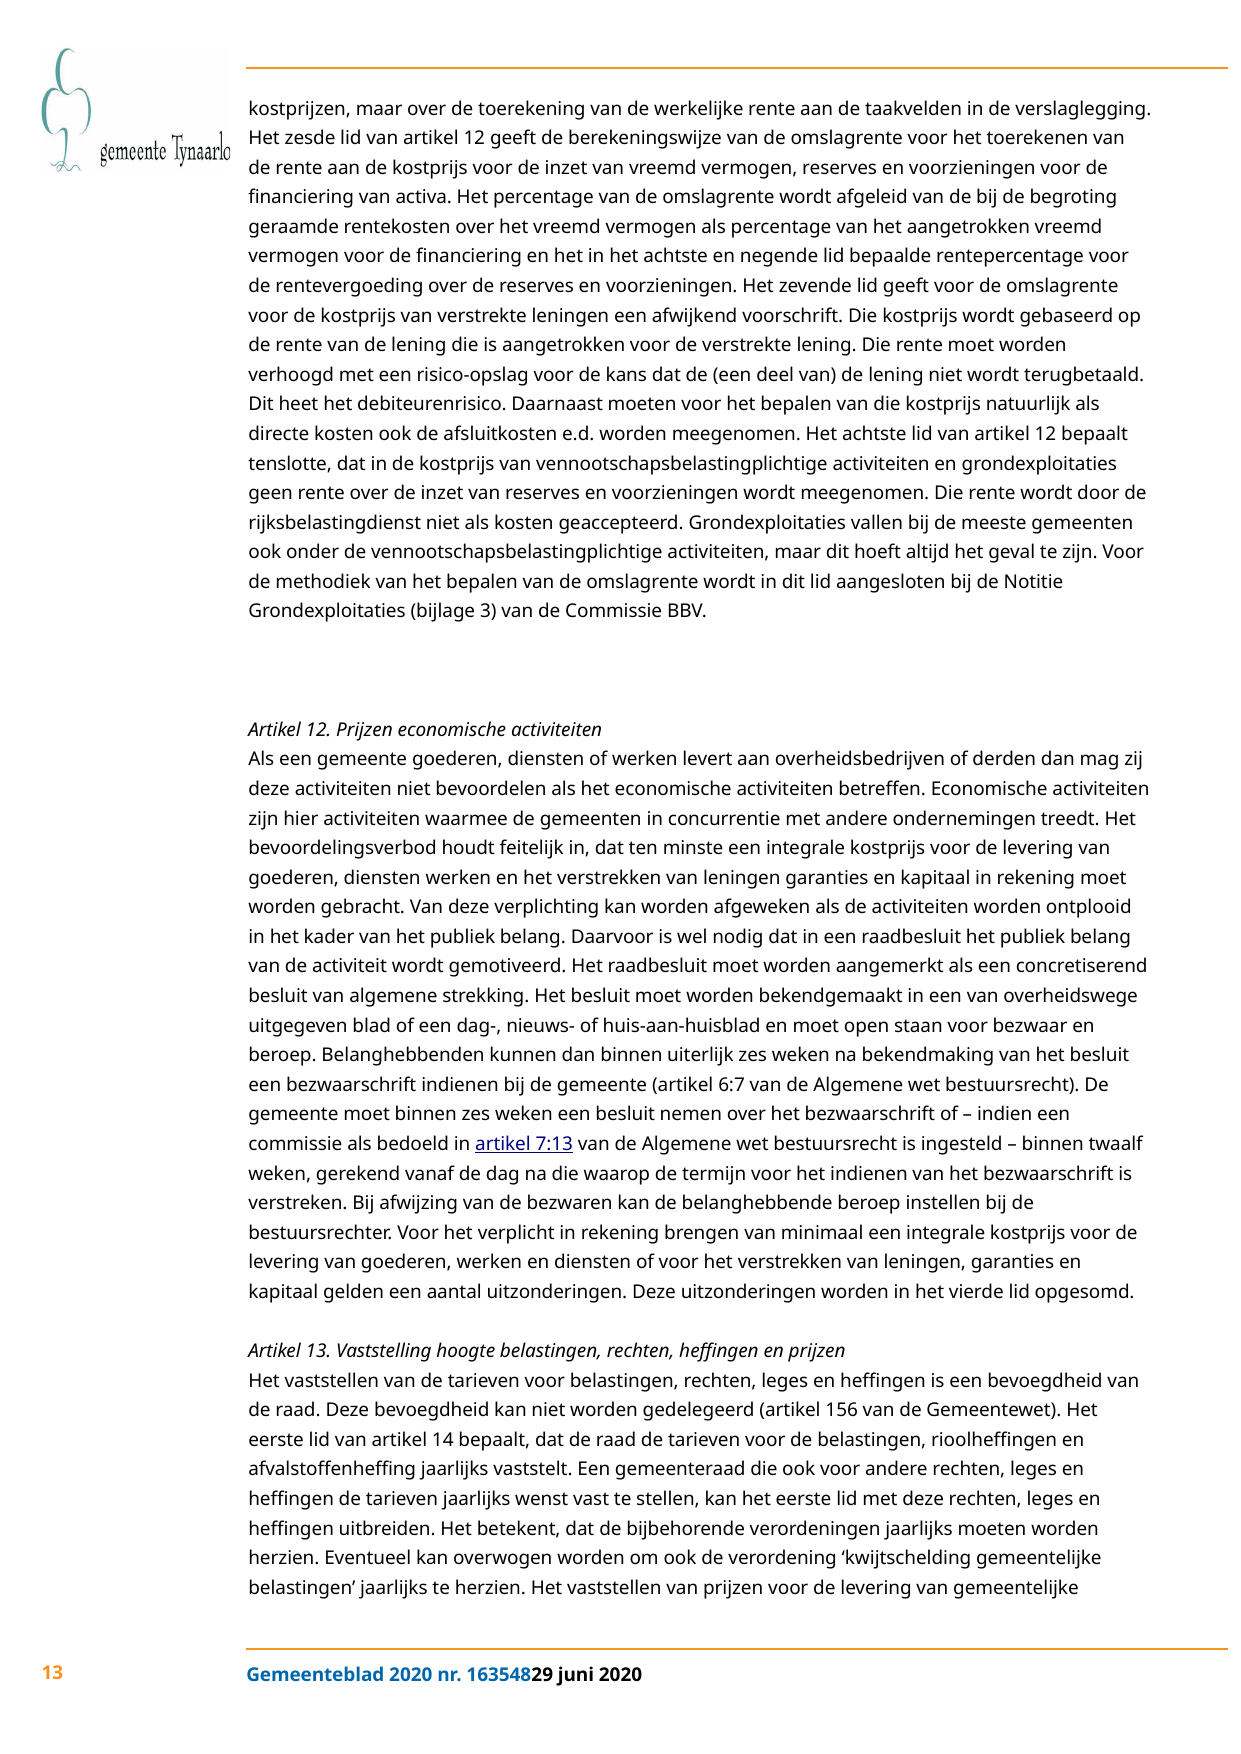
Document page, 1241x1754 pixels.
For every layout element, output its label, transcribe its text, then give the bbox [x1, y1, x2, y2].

picture [41, 47, 231, 172]
text Het vaststellen van de tarieven voor belastingen, rechten, leges en heffingen is een bevoegdheid van de raad. Deze bevoegdheid kan niet worden gedelegeerd (artikel 156 van de Gemeentewet). Het eerste lid van artikel 14 bepaalt, dat de raad de tarieven voor de belastingen, rioolheffingen en afvalstoffenheffing jaarlijks vaststelt. Een gemeenteraad die ook voor andere rechten, leges en heffingen de tarieven jaarlijks wenst vast te stellen, kan het eerste lid met deze rechten, leges en heffingen uitbreiden. Het betekent, dat de bijbehorende verordeningen jaarlijks moeten worden herzien. Eventueel kan overwogen worden om ook de verordening ‘kwijtschelding gemeentelijke belastingen’ jaarlijks te herzien. Het vaststellen van prijzen voor de levering van gemeentelijke [248, 1367, 1152, 1600]
text Artikel 12. Prijzen economische activiteiten [248, 716, 1152, 742]
text Het zesde lid van artikel 12 geeft de berekeningswijze van de omslagrente voor het toerekenen van de rente aan de kostprijs voor de inzet van vreemd vermogen, reserves en voorzieningen voor de financiering van activa. Het percentage van de omslagrente wordt afgeleid van de bij de begroting geraamde rentekosten over het vreemd vermogen als percentage van het aangetrokken vreemd vermogen voor de financiering en het in het achtste en negende lid bepaalde rentepercentage voor de rentevergoeding over de reserves en voorzieningen. Het zevende lid geeft voor de omslagrente voor de kostprijs van verstrekte leningen een afwijkend voorschrift. Die kostprijs wordt gebaseerd op de rente van de lening die is aangetrokken voor de verstrekte lening. Die rente moet worden verhoogd met een risico-opslag voor de kans dat de (een deel van) de lening niet wordt terugbetaald. Dit heet het debiteurenrisico. Daarnaast moeten voor het bepalen van die kostprijs natuurlijk als directe kosten ook de afsluitkosten e.d. worden meegenomen. Het achtste lid van artikel 12 bepaalt tenslotte, dat in de kostprijs van vennootschapsbelastingplichtige activiteiten en grondexploitaties geen rente over de inzet van reserves en voorzieningen wordt meegenomen. Die rente wordt door de rijksbelastingdienst niet als kosten geaccepteerd. Grondexploitaties vallen bij de meeste gemeenten ook onder de vennootschapsbelastingplichtige activiteiten, maar dit hoeft altijd het geval te zijn. Voor de methodiek van het bepalen van de omslagrente wordt in dit lid aangesloten bij de Notitie Grondexploitaties (bijlage 3) van de Commissie BBV. [248, 124, 1152, 623]
text Als een gemeente goederen, diensten of werken levert aan overheidsbedrijven of derden dan mag zij deze activiteiten niet bevoordelen als het economische activiteiten betreffen. Economische activiteiten zijn hier activiteiten waarmee de gemeenten in concurrentie met andere ondernemingen treedt. Het bevoordelingsverbod houdt feitelijk in, dat ten minste een integrale kostprijs voor de levering van goederen, diensten werken en het verstrekken van leningen garanties en kapitaal in rekening moet worden gebracht. Van deze verplichting kan worden afgeweken als de activiteiten worden ontplooid in het kader van het publiek belang. Daarvoor is wel nodig dat in een raadbesluit het publiek belang van de activiteit wordt gemotiveerd. Het raadbesluit moet worden aangemerkt als een concretiserend besluit van algemene strekking. Het besluit moet worden bekendgemaakt in een van overheidswege uitgegeven blad of een dag-, nieuws- of huis-aan-huisblad en moet open staan voor bezwaar en beroep. Belanghebbenden kunnen dan binnen uiterlijk zes weken na bekendmaking van het besluit een bezwaarschrift indienen bij de gemeente (artikel 6:7 van de Algemene wet bestuursrecht). De gemeente moet binnen zes weken een besluit nemen over het bezwaarschrift of – indien een commissie als bedoeld in artikel 7:13 van de Algemene wet bestuursrecht is ingesteld – binnen twaalf weken, gerekend vanaf de dag na die waarop de termijn voor het indienen van het bezwaarschrift is verstreken. Bij afwijzing van de bezwaren kan de belanghebbende beroep instellen bij de bestuursrechter. Voor het verplicht in rekening brengen van minimaal een integrale kostprijs voor de levering van goederen, werken en diensten of voor het verstrekken van leningen, garanties en kapitaal gelden een aantal uitzonderingen. Deze uitzonderingen worden in het vierde lid opgesomd. [248, 746, 1152, 1304]
text kostprijzen, maar over de toerekening van de werkelijke rente aan de taakvelden in de verslaglegging. [248, 95, 1152, 121]
text Artikel 13. Vaststelling hoogte belastingen, rechten, heffingen en prijzen [248, 1337, 1152, 1363]
